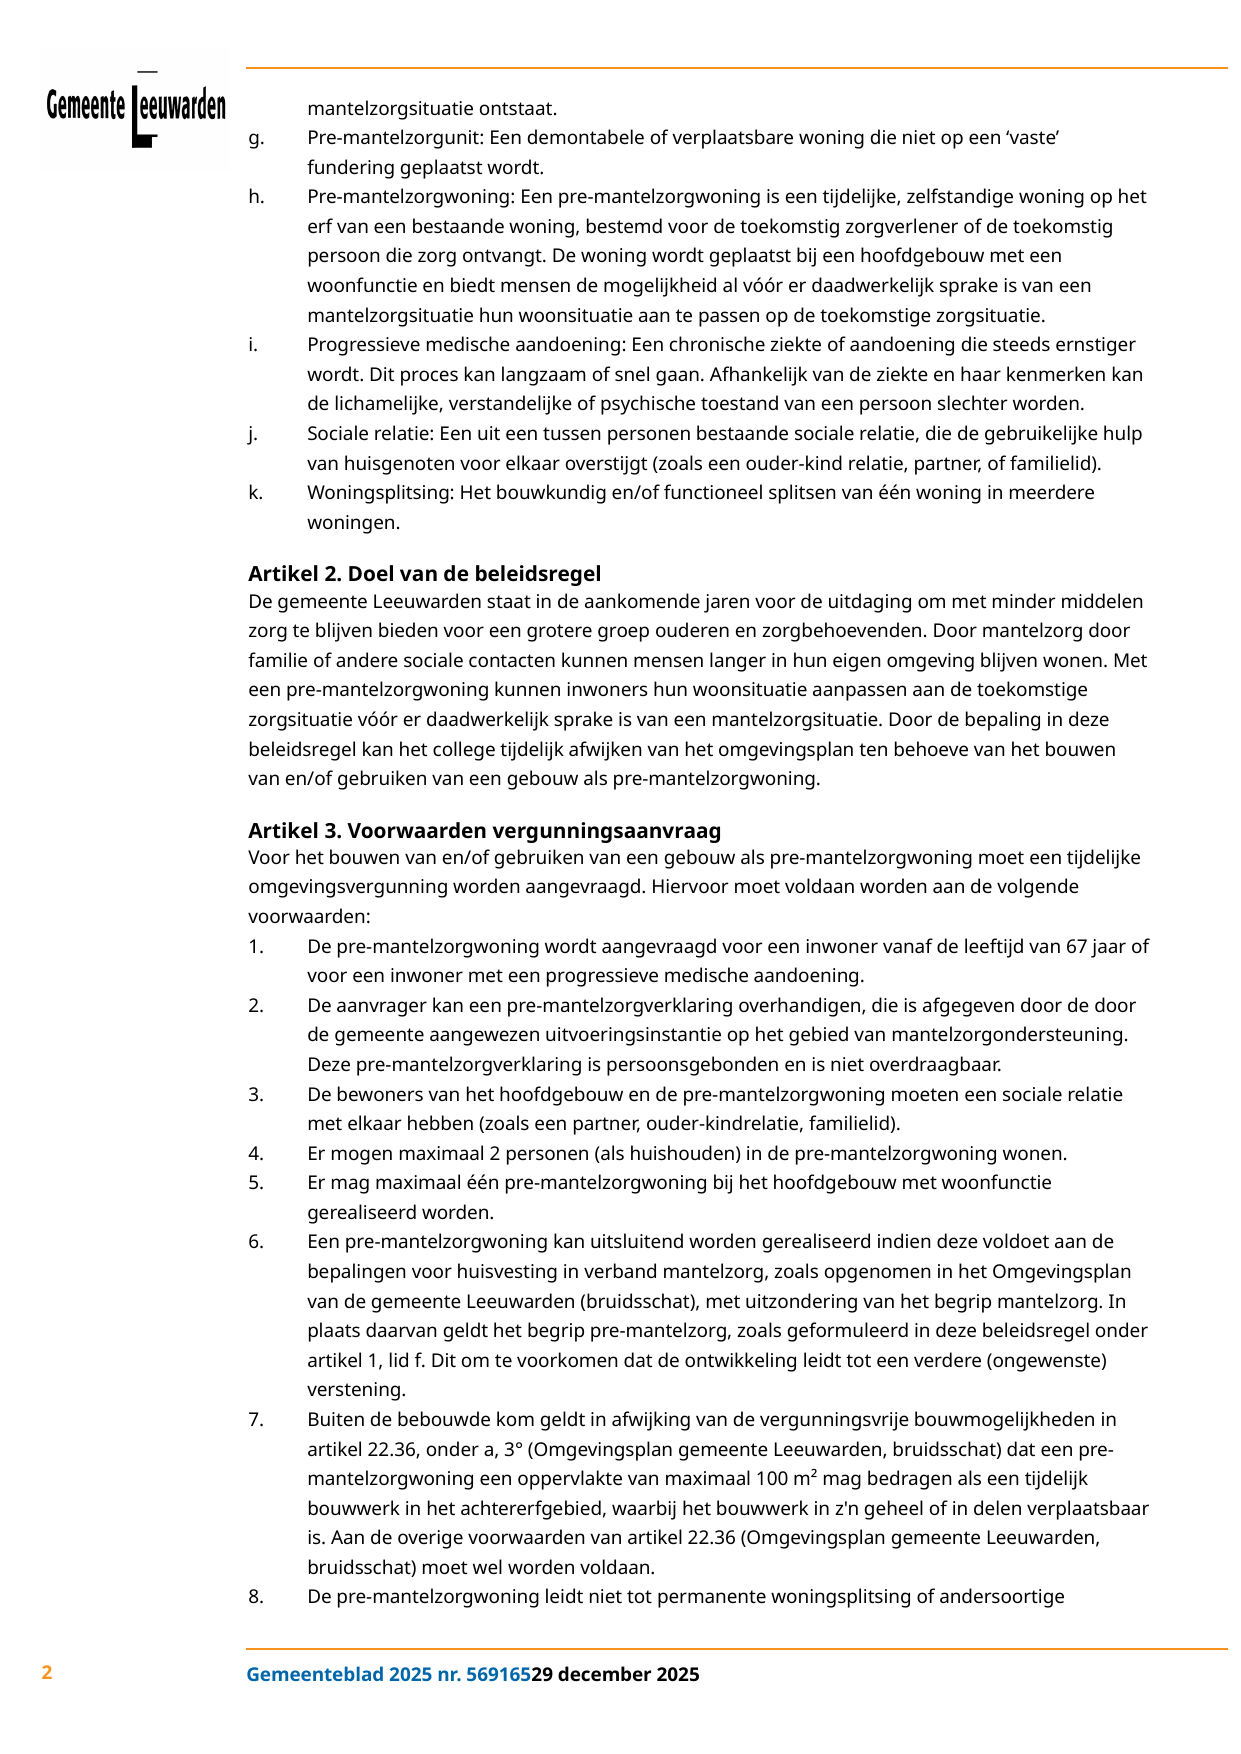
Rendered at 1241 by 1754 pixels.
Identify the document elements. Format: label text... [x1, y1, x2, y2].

list Sociale relatie: Een uit een tussen personen bestaande sociale relatie, die de gebruikelijke hulp van huisgenoten voor elkaar overstijgt (zoals een ouder-kind relatie, partner, of familielid). [248, 420, 1152, 476]
list Pre-mantelzorgunit: Een demontabele of verplaatsbare woning die niet op een ‘vaste’ fundering geplaatst wordt. [248, 124, 1152, 180]
text Voor het bouwen van en/of gebruiken van een gebouw als pre-mantelzorgwoning moet een tijdelijke omgevingsvergunning worden aangevraagd. Hiervoor moet voldaan worden aan de volgende voorwaarden: [248, 844, 1152, 929]
list Buiten de bebouwde kom geldt in afwijking van de vergunningsvrije bouwmogelijkheden in artikel 22.36, onder a, 3° (Omgevingsplan gemeente Leeuwarden, bruidsschat) dat een pre-mantelzorgwoning een oppervlakte van maximaal 100 m² mag bedragen als een tijdelijk bouwwerk in het achtererfgebied, waarbij het bouwwerk in z'n geheel of in delen verplaatsbaar is. Aan de overige voorwaarden van artikel 22.36 (Omgevingsplan gemeente Leeuwarden, bruidsschat) moet wel worden voldaan. [248, 1406, 1152, 1580]
list Er mogen maximaal 2 personen (als huishouden) in de pre-mantelzorgwoning wonen. [248, 1140, 1152, 1166]
list mantelzorgsituatie ontstaat. [248, 95, 1152, 121]
text Artikel 2. Doel van de beleidsregel [248, 559, 1152, 588]
list De aanvrager kan een pre-mantelzorgverklaring overhandigen, die is afgegeven door de door de gemeente aangewezen uitvoeringsinstantie op het gebied van mantelzorgondersteuning. Deze pre-mantelzorgverklaring is persoonsgebonden en is niet overdraagbaar. [248, 992, 1152, 1077]
list De bewoners van het hoofdgebouw en de pre-mantelzorgwoning moeten een sociale relatie met elkaar hebben (zoals een partner, ouder-kindrelatie, familielid). [248, 1081, 1152, 1136]
list De pre-mantelzorgwoning leidt niet tot permanente woningsplitsing of andersoortige [248, 1584, 1152, 1609]
list Progressieve medische aandoening: Een chronische ziekte of aandoening die steeds ernstiger wordt. Dit proces kan langzaam of snel gaan. Afhankelijk van de ziekte en haar kenmerken kan de lichamelijke, verstandelijke of psychische toestand van een persoon slechter worden. [248, 331, 1152, 416]
list Pre-mantelzorgwoning: Een pre-mantelzorgwoning is een tijdelijke, zelfstandige woning op het erf van een bestaande woning, bestemd voor de toekomstig zorgverlener of de toekomstig persoon die zorg ontvangt. De woning wordt geplaatst bij een hoofdgebouw met een woonfunctie en biedt mensen de mogelijkheid al vóór er daadwerkelijk sprake is van een mantelzorgsituatie hun woonsituatie aan te passen op de toekomstige zorgsituatie. [248, 183, 1152, 328]
text De gemeente Leeuwarden staat in de aankomende jaren voor de uitdaging om met minder middelen zorg te blijven bieden voor een grotere groep ouderen en zorgbehoevenden. Door mantelzorg door familie of andere sociale contacten kunnen mensen langer in hun eigen omgeving blijven wonen. Met een pre-mantelzorgwoning kunnen inwoners hun woonsituatie aanpassen aan de toekomstige zorgsituatie vóór er daadwerkelijk sprake is van een mantelzorgsituatie. Door de bepaling in deze beleidsregel kan het college tijdelijk afwijken van het omgevingsplan ten behoeve van het bouwen van en/of gebruiken van een gebouw als pre-mantelzorgwoning. [248, 588, 1152, 791]
list Er mag maximaal één pre-mantelzorgwoning bij het hoofdgebouw met woonfunctie gerealiseerd worden. [248, 1169, 1152, 1225]
list De pre-mantelzorgwoning wordt aangevraagd voor een inwoner vanaf de leeftijd van 67 jaar of voor een inwoner met een progressieve medische aandoening. [248, 933, 1152, 988]
list Een pre‑mantelzorgwoning kan uitsluitend worden gerealiseerd indien deze voldoet aan de bepalingen voor huisvesting in verband mantelzorg, zoals opgenomen in het Omgevingsplan van de gemeente Leeuwarden (bruidsschat), met uitzondering van het begrip mantelzorg. In plaats daarvan geldt het begrip pre-mantelzorg, zoals geformuleerd in deze beleidsregel onder artikel 1, lid f. Dit om te voorkomen dat de ontwikkeling leidt tot een verdere (ongewenste) verstening. [248, 1229, 1152, 1402]
list Woningsplitsing: Het bouwkundig en/of functioneel splitsen van één woning in meerdere woningen. [248, 479, 1152, 535]
picture [41, 47, 231, 172]
text Artikel 3. Voorwaarden vergunningsaanvraag [248, 816, 1152, 844]
